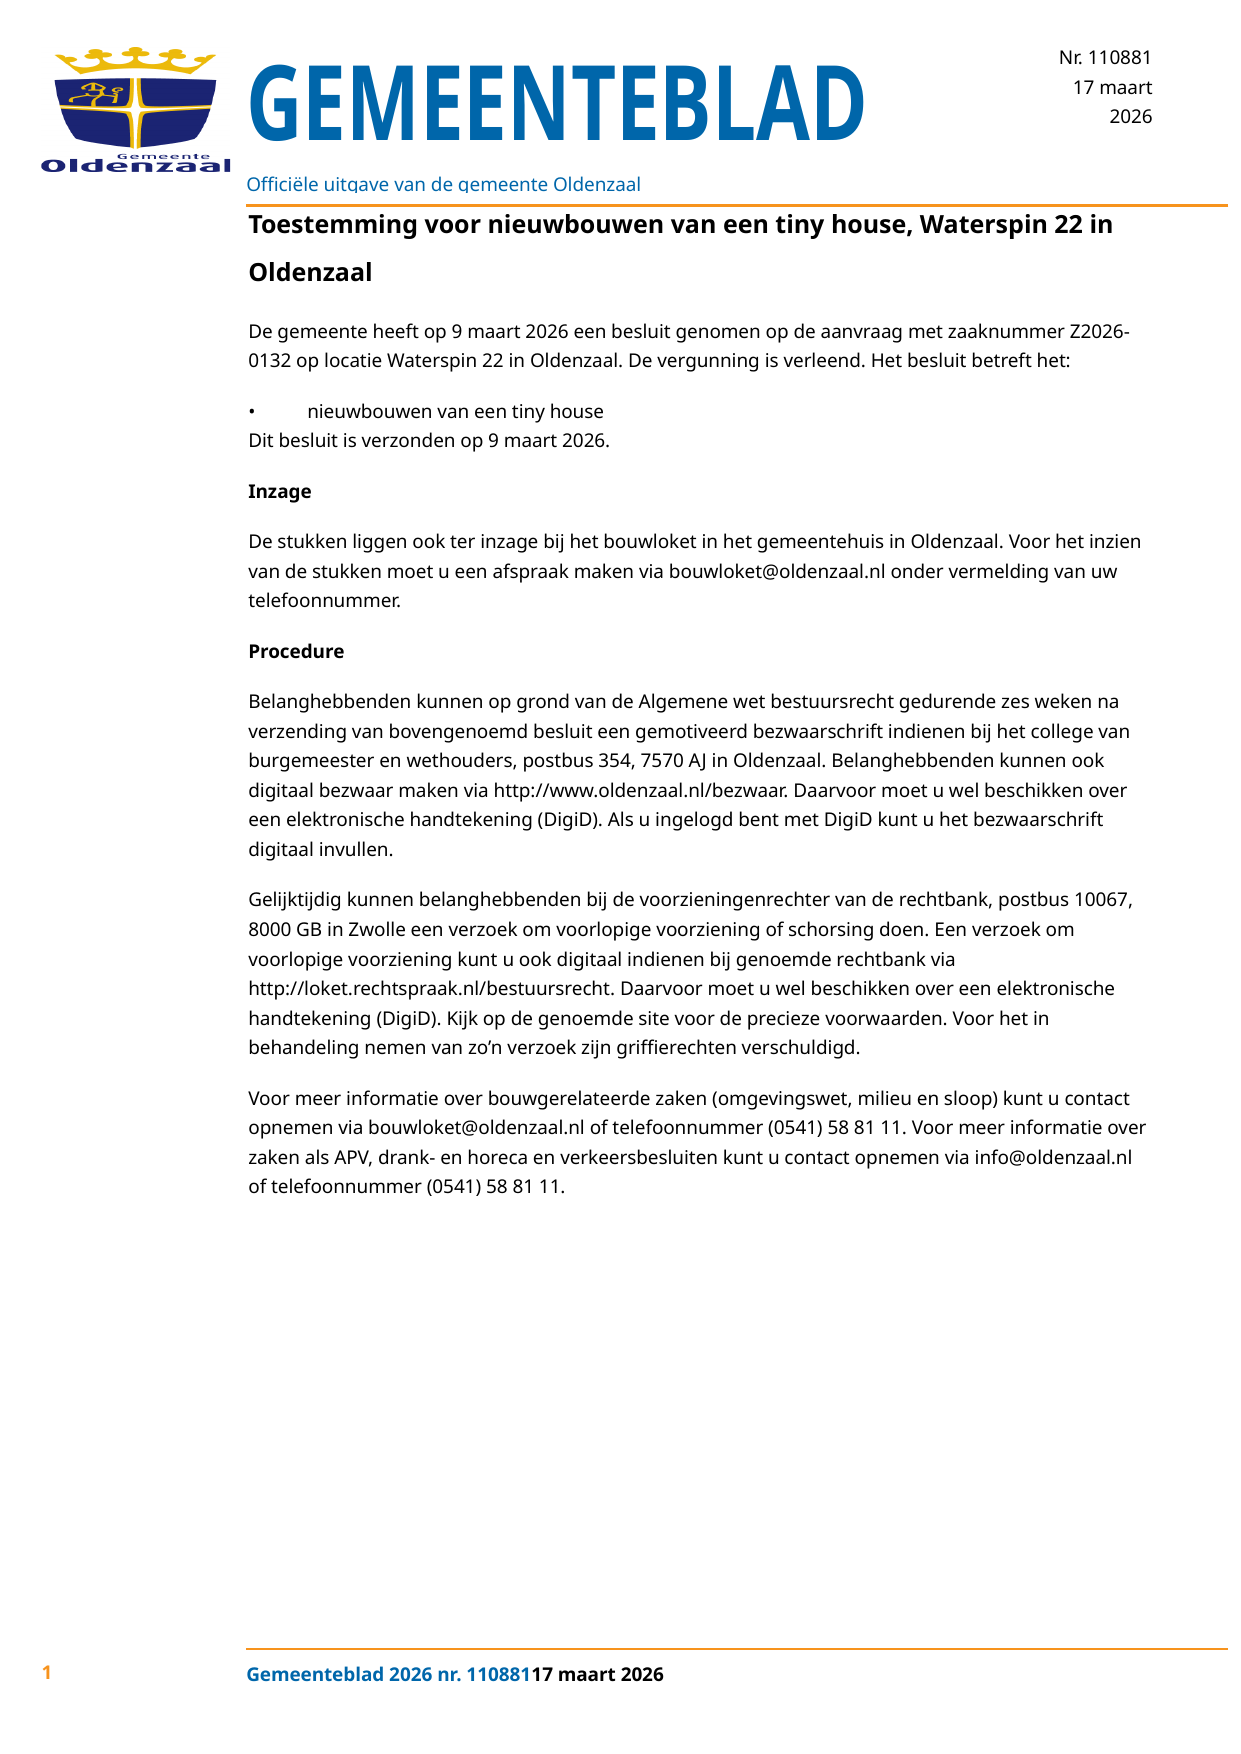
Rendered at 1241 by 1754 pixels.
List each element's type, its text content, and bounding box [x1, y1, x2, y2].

text Belanghebbenden kunnen op grond van de Algemene wet bestuursrecht gedurende zes weken na verzending van bovengenoemd besluit een gemotiveerd bezwaarschrift indienen bij het college van burgemeester en wethouders, postbus 354, 7570 AJ in Oldenzaal. Belanghebbenden kunnen ook digitaal bezwaar maken via http://www.oldenzaal.nl/bezwaar. Daarvoor moet u wel beschikken over een elektronische handtekening (DigiD). Als u ingelogd bent met DigiD kunt u het bezwaarschrift digitaal invullen. [248, 688, 1152, 862]
text De gemeente heeft op 9 maart 2026 een besluit genomen op de aanvraag met zaaknummer Z2026-0132 op locatie Waterspin 22 in Oldenzaal. De vergunning is verleend. Het besluit betreft het: [248, 318, 1152, 373]
text Inzage [248, 478, 1152, 504]
text Procedure [248, 638, 1152, 664]
text Voor meer informatie over bouwgerelateerde zaken (omgevingswet, milieu en sloop) kunt u contact opnemen via bouwloket@oldenzaal.nl of telefoonnummer (0541) 58 81 11. Voor meer informatie over zaken als APV, drank- en horeca en verkeersbesluiten kunt u contact opnemen via info@oldenzaal.nl of telefoonnummer (0541) 58 81 11. [248, 1085, 1152, 1199]
list nieuwbouwen van een tiny house [248, 398, 1152, 424]
picture [41, 47, 231, 172]
text Dit besluit is verzonden op 9 maart 2026. [248, 427, 1152, 453]
text Gelijktijdig kunnen belanghebbenden bij de voorzieningenrechter van de rechtbank, postbus 10067, 8000 GB in Zwolle een verzoek om voorlopige voorziening of schorsing doen. Een verzoek om voorlopige voorziening kunt u ook digitaal indienen bij genoemde rechtbank via http://loket.rechtspraak.nl/bestuursrecht. Daarvoor moet u wel beschikken over een elektronische handtekening (DigiD). Kijk op de genoemde site voor de precieze voorwaarden. Voor het in behandeling nemen van zo’n verzoek zijn griffierechten verschuldigd. [248, 887, 1152, 1060]
text De stukken liggen ook ter inzage bij het bouwloket in het gemeentehuis in Oldenzaal. Voor het inzien van de stukken moet u een afspraak maken via bouwloket@oldenzaal.nl onder vermelding van uw telefoonnummer. [248, 528, 1152, 613]
text Toestemming voor nieuwbouwen van een tiny house, Waterspin 22 in Oldenzaal [248, 207, 1152, 288]
